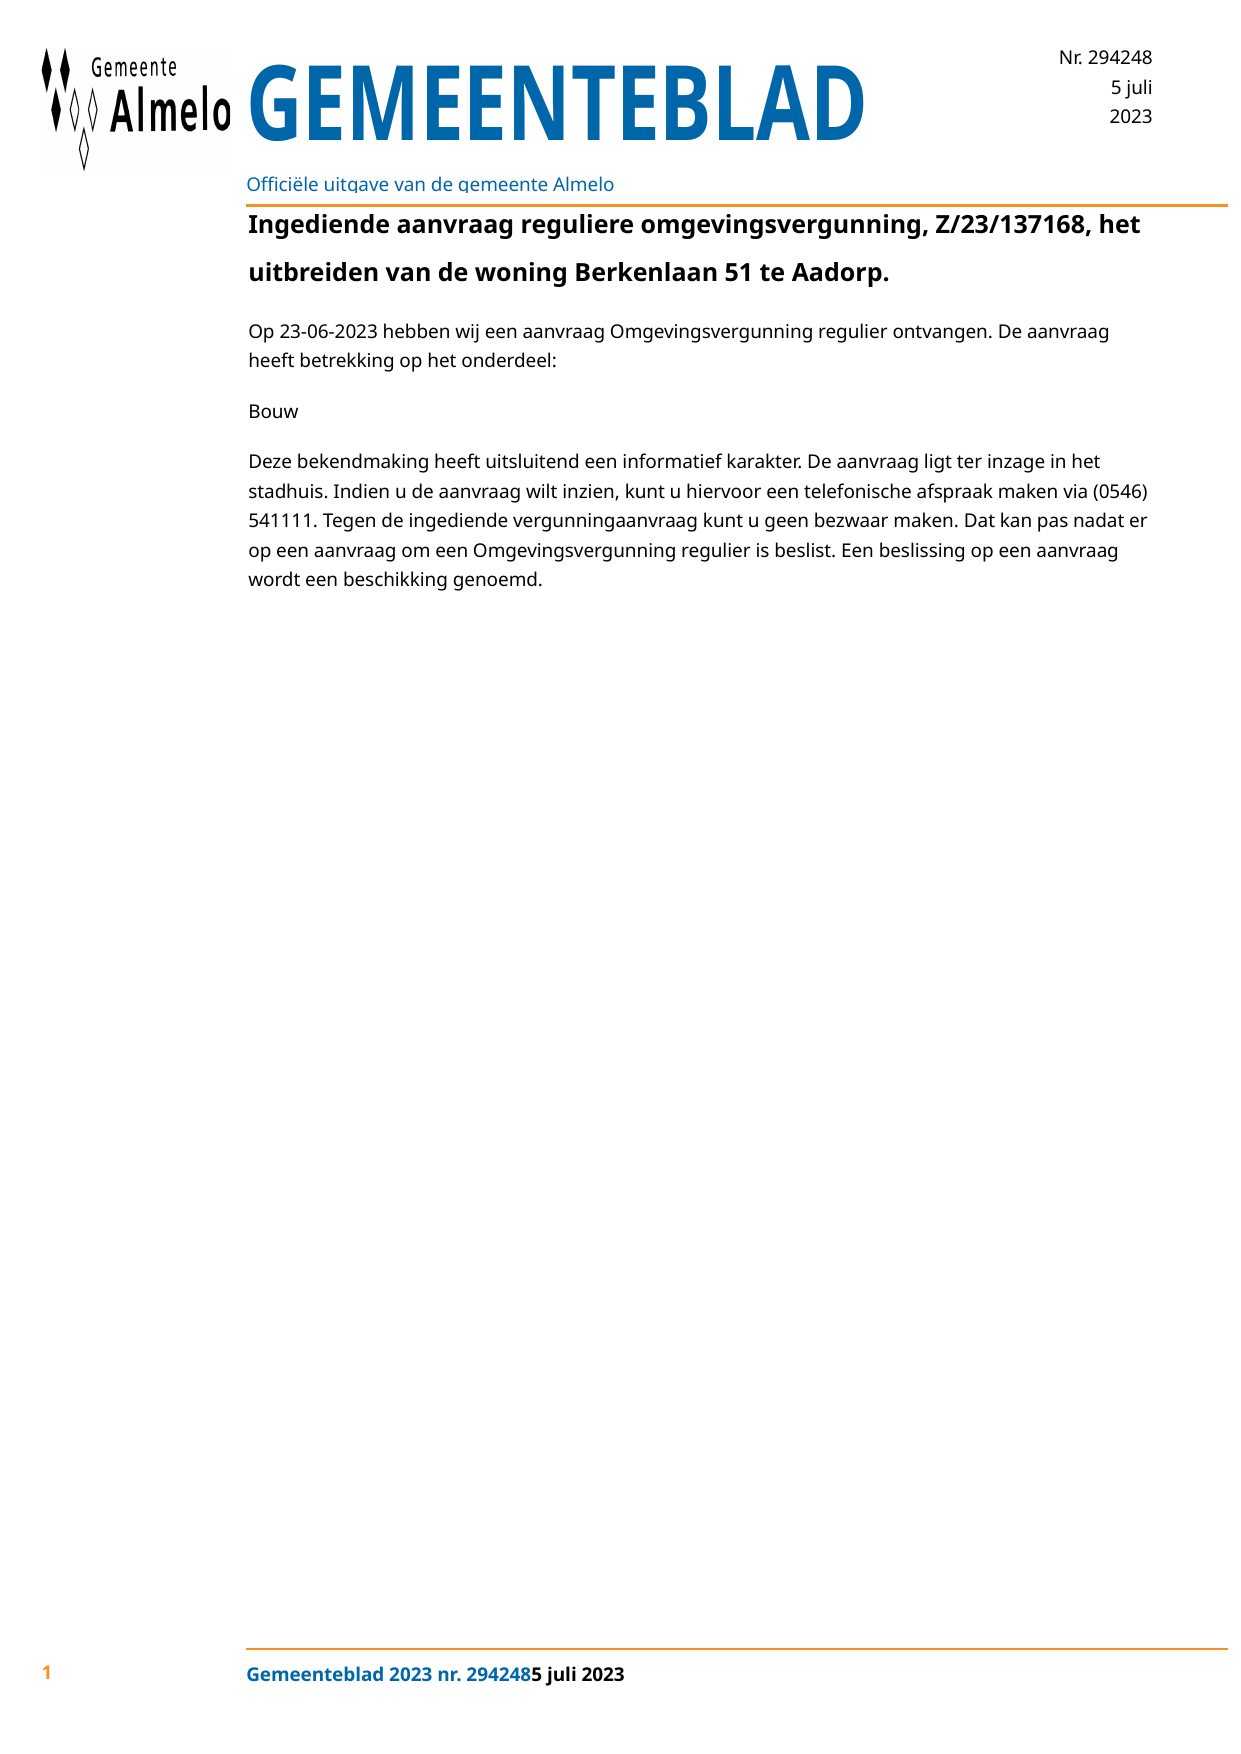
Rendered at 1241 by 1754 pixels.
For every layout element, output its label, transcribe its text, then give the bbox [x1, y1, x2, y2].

picture [41, 47, 231, 172]
text Op 23-06-2023 hebben wij een aanvraag Omgevingsvergunning regulier ontvangen. De aanvraag heeft betrekking op het onderdeel: [248, 318, 1152, 373]
text Ingediende aanvraag reguliere omgevingsvergunning, Z/23/137168, het uitbreiden van de woning Berkenlaan 51 te Aadorp. [248, 207, 1152, 288]
text Deze bekendmaking heeft uitsluitend een informatief karakter. De aanvraag ligt ter inzage in het stadhuis. Indien u de aanvraag wilt inzien, kunt u hiervoor een telefonische afspraak maken via (0546) 541111. Tegen de ingediende vergunningaanvraag kunt u geen bezwaar maken. Dat kan pas nadat er op een aanvraag om een Omgevingsvergunning regulier is beslist. Een beslissing op een aanvraag wordt een beschikking genoemd. [248, 448, 1152, 592]
text Bouw [248, 398, 1152, 424]
